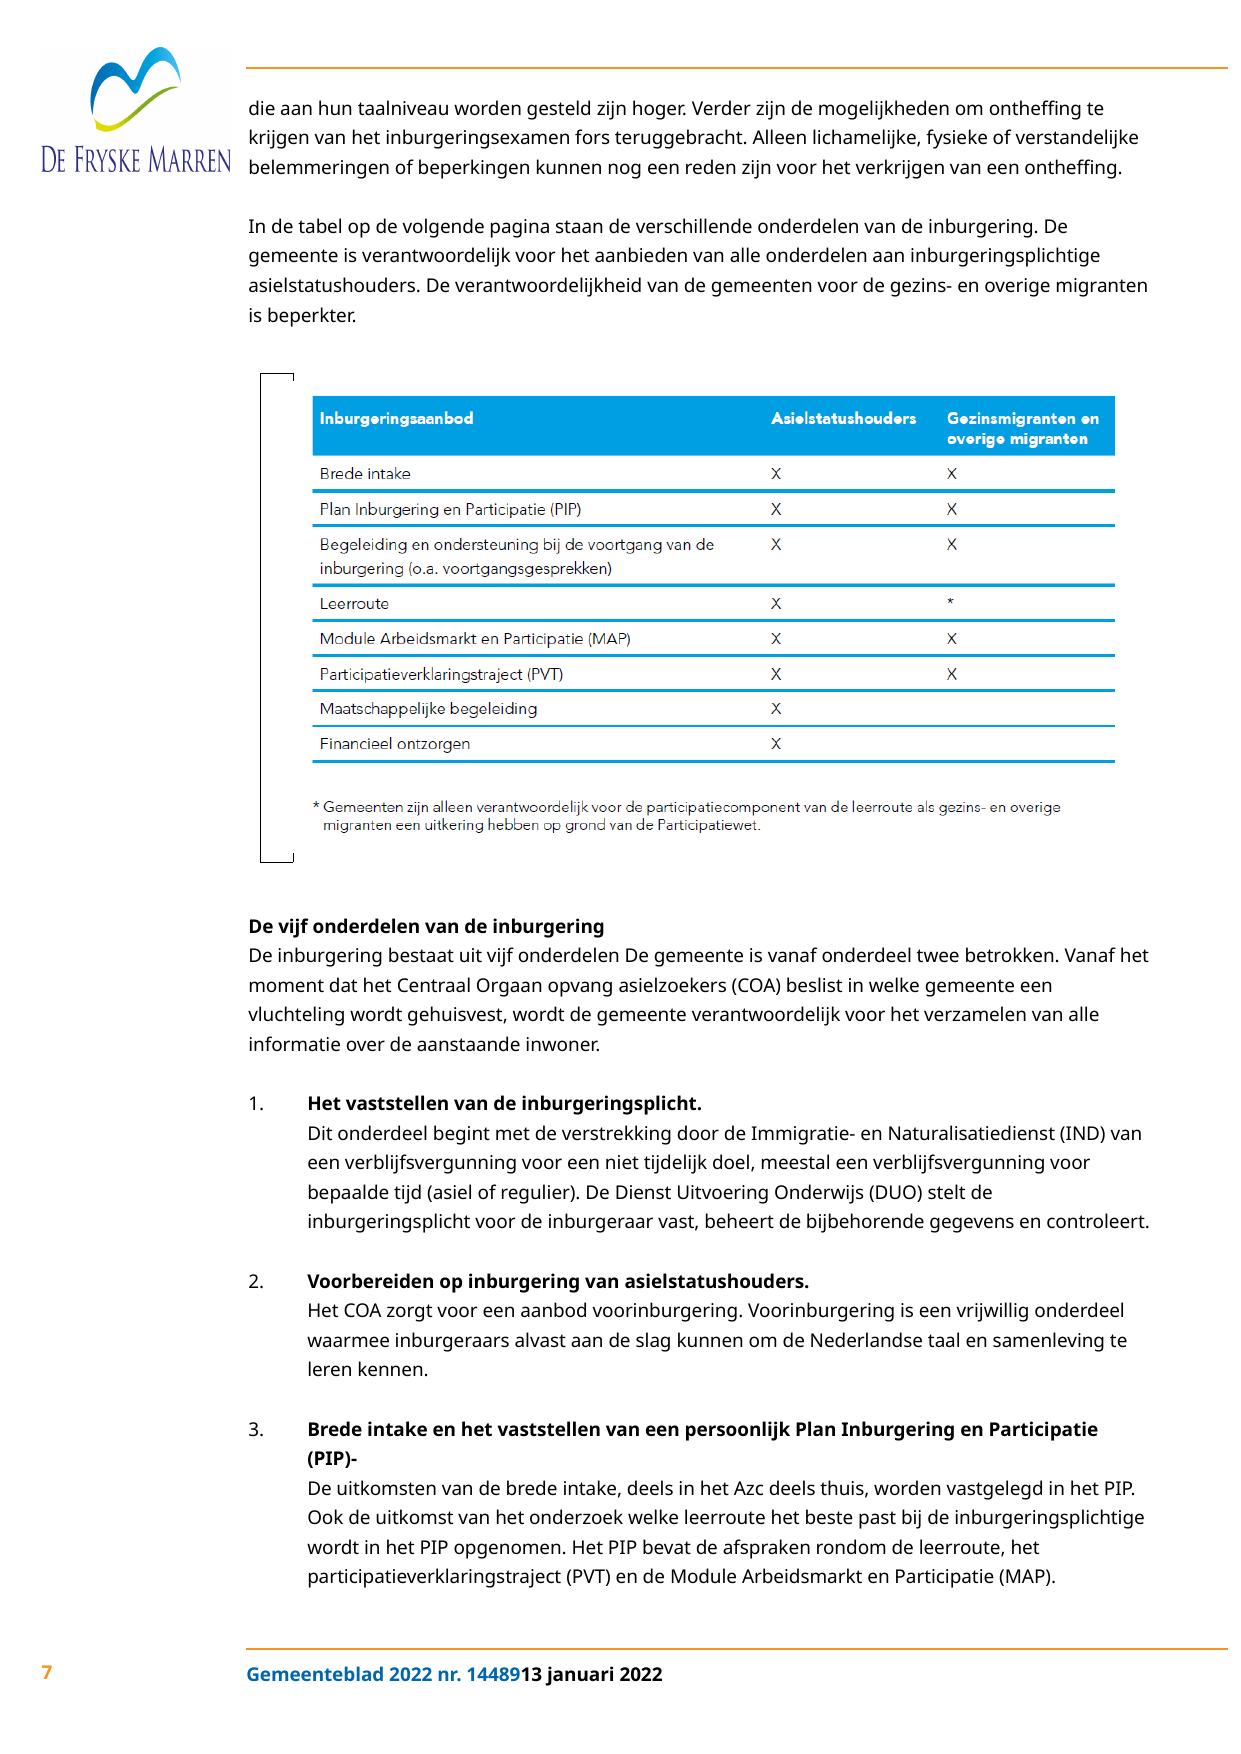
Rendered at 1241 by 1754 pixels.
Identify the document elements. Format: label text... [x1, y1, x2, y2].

picture [268, 381, 1173, 853]
list Het COA zorgt voor een aanbod voorinburgering. Voorinburgering is een vrijwillig onderdeel waarmee inburgeraars alvast aan de slag kunnen om de Nederlandse taal en samenleving te leren kennen. [248, 1297, 1152, 1382]
text De vijf onderdelen van de inburgering [248, 913, 1152, 938]
text die aan hun taalniveau worden gesteld zijn hoger. Verder zijn de mogelijkheden om ontheffing te krijgen van het inburgeringsexamen fors teruggebracht. Alleen lichamelijke, fysieke of verstandelijke belemmeringen of beperkingen kunnen nog een reden zijn voor het verkrijgen van een ontheffing. [248, 95, 1152, 180]
picture [41, 47, 231, 172]
list Het vaststellen van de inburgeringsplicht. [248, 1090, 1152, 1116]
list Voorbereiden op inburgering van asielstatushouders. [248, 1268, 1152, 1293]
text De inburgering bestaat uit vijf onderdelen De gemeente is vanaf onderdeel twee betrokken. Vanaf het moment dat het Centraal Orgaan opvang asielzoekers (COA) beslist in welke gemeente een vluchteling wordt gehuisvest, wordt de gemeente verantwoordelijk voor het verzamelen van alle informatie over de aanstaande inwoner. [248, 942, 1152, 1057]
list De uitkomsten van de brede intake, deels in het Azc deels thuis, worden vastgelegd in het PIP. Ook de uitkomst van het onderzoek welke leerroute het beste past bij de inburgeringsplichtige wordt in het PIP opgenomen. Het PIP bevat de afspraken rondom de leerroute, het participatieverklaringstraject (PVT) en de Module Arbeidsmarkt en Participatie (MAP). [248, 1475, 1152, 1589]
text In de tabel op de volgende pagina staan de verschillende onderdelen van de inburgering. De gemeente is verantwoordelijk voor het aanbieden van alle onderdelen aan inburgeringsplichtige asielstatushouders. De verantwoordelijkheid van de gemeenten voor de gezins- en overige migranten is beperkter. [248, 213, 1152, 328]
list Dit onderdeel begint met de verstrekking door de Immigratie- en Naturalisatiedienst (IND) van een verblijfsvergunning voor een niet tijdelijk doel, meestal een verblijfsvergunning voor bepaalde tijd (asiel of regulier). De Dienst Uitvoering Onderwijs (DUO) stelt de inburgeringsplicht voor de inburgeraar vast, beheert de bijbehorende gegevens en controleert. [248, 1120, 1152, 1234]
list Brede intake en het vaststellen van een persoonlijk Plan Inburgering en Participatie (PIP)- [248, 1416, 1152, 1471]
